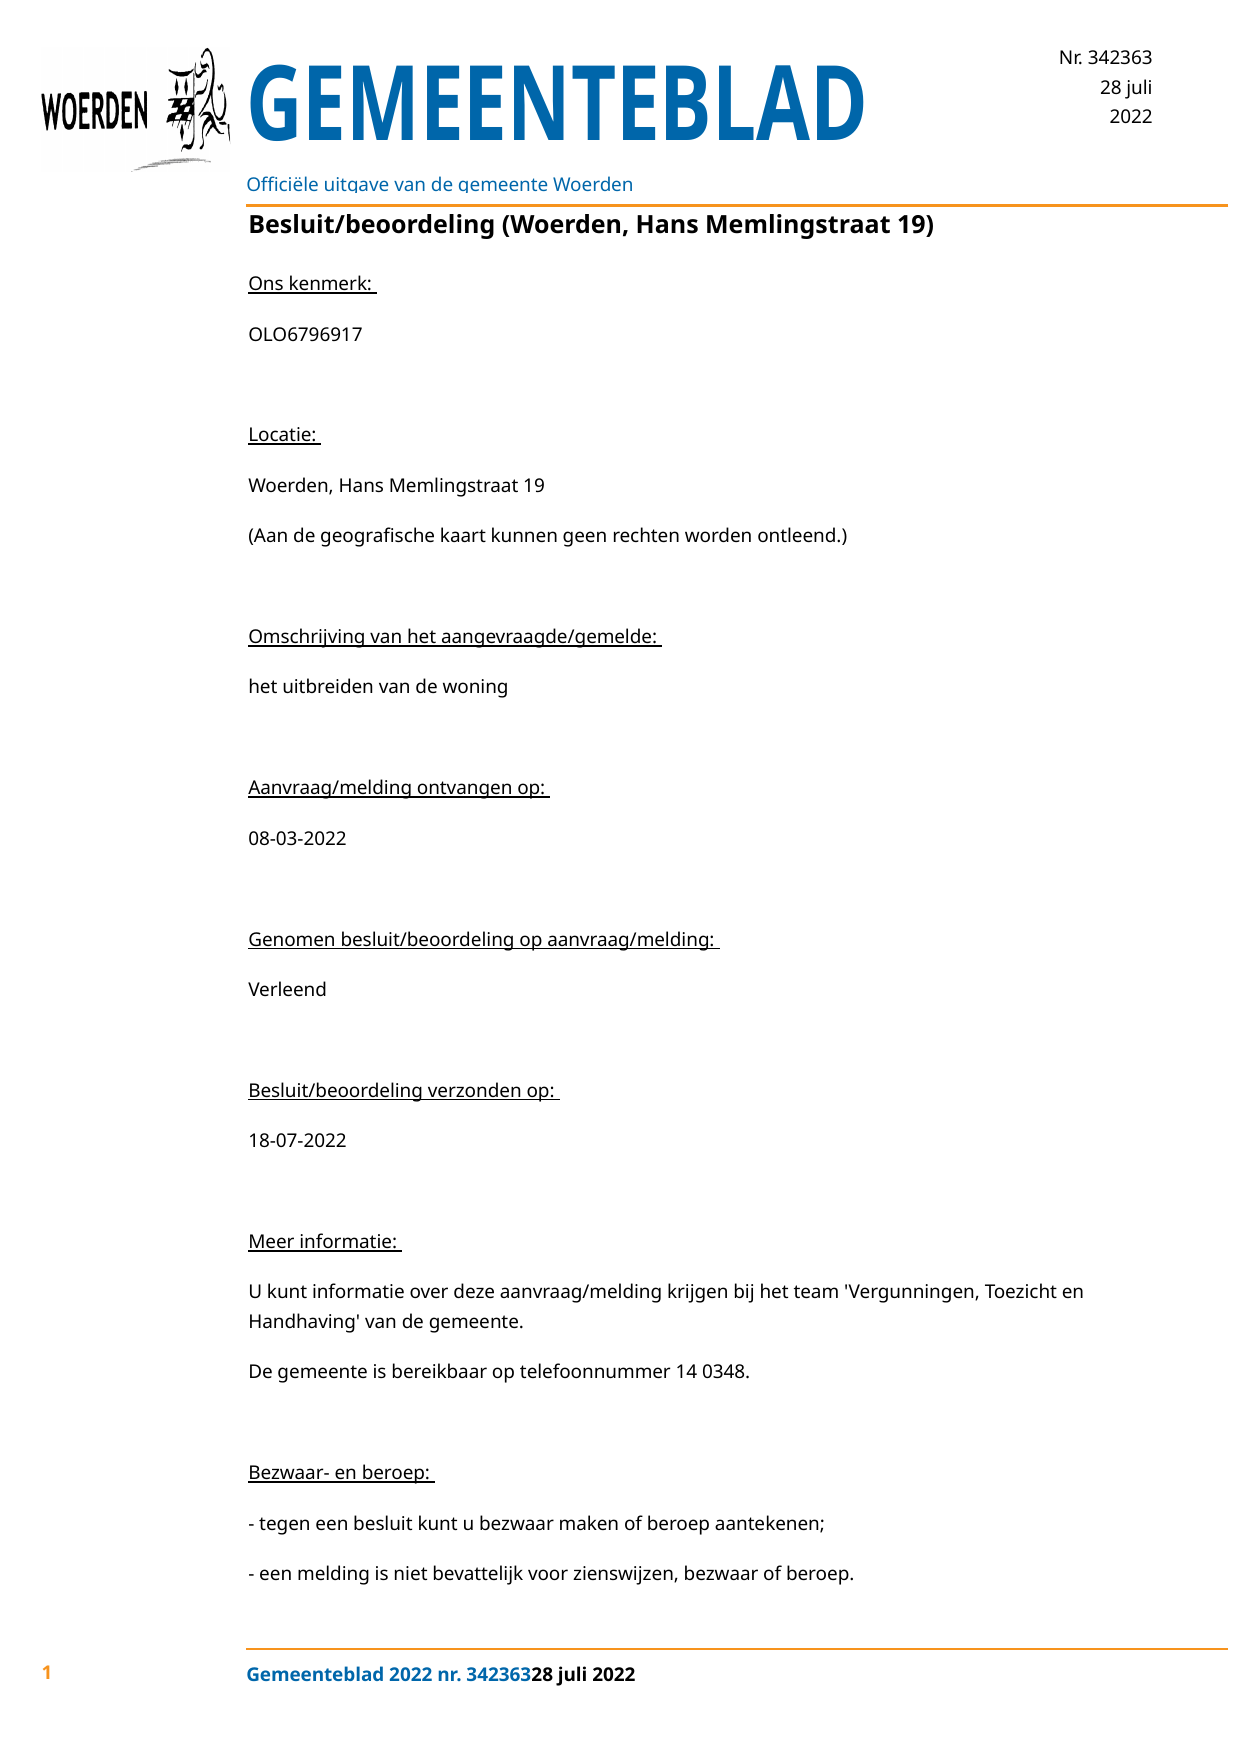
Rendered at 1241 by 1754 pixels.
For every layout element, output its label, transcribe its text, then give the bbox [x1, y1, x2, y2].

text Meer informatie: [248, 1228, 1152, 1254]
text Woerden, Hans Memlingstraat 19 [248, 472, 1152, 498]
text Aanvraag/melding ontvangen op: [248, 774, 1152, 800]
text - tegen een besluit kunt u bezwaar maken of beroep aantekenen; [248, 1510, 1152, 1536]
text Genomen besluit/beoordeling op aanvraag/melding: [248, 926, 1152, 951]
picture [41, 47, 231, 172]
text Bezwaar- en beroep: [248, 1459, 1152, 1485]
text De gemeente is bereikbaar op telefoonnummer 14 0348. [248, 1359, 1152, 1384]
text 08-03-2022 [248, 825, 1152, 851]
text Ons kenmerk: [248, 270, 1152, 296]
text U kunt informatie over deze aanvraag/melding krijgen bij het team 'Vergunningen, Toezicht en Handhaving' van de gemeente. [248, 1279, 1152, 1334]
text Omschrijving van het aangevraagde/gemelde: [248, 623, 1152, 649]
text - een melding is niet bevattelijk voor zienswijzen, bezwaar of beroep. [248, 1560, 1152, 1586]
text Besluit/beoordeling verzonden op: [248, 1077, 1152, 1103]
text het uitbreiden van de woning [248, 674, 1152, 699]
text Besluit/beoordeling (Woerden, Hans Memlingstraat 19) [248, 207, 1152, 241]
text Locatie: [248, 422, 1152, 447]
text OLO6796917 [248, 321, 1152, 346]
text 18-07-2022 [248, 1127, 1152, 1153]
text Verleend [248, 976, 1152, 1002]
text (Aan de geografische kaart kunnen geen rechten worden ontleend.) [248, 522, 1152, 548]
